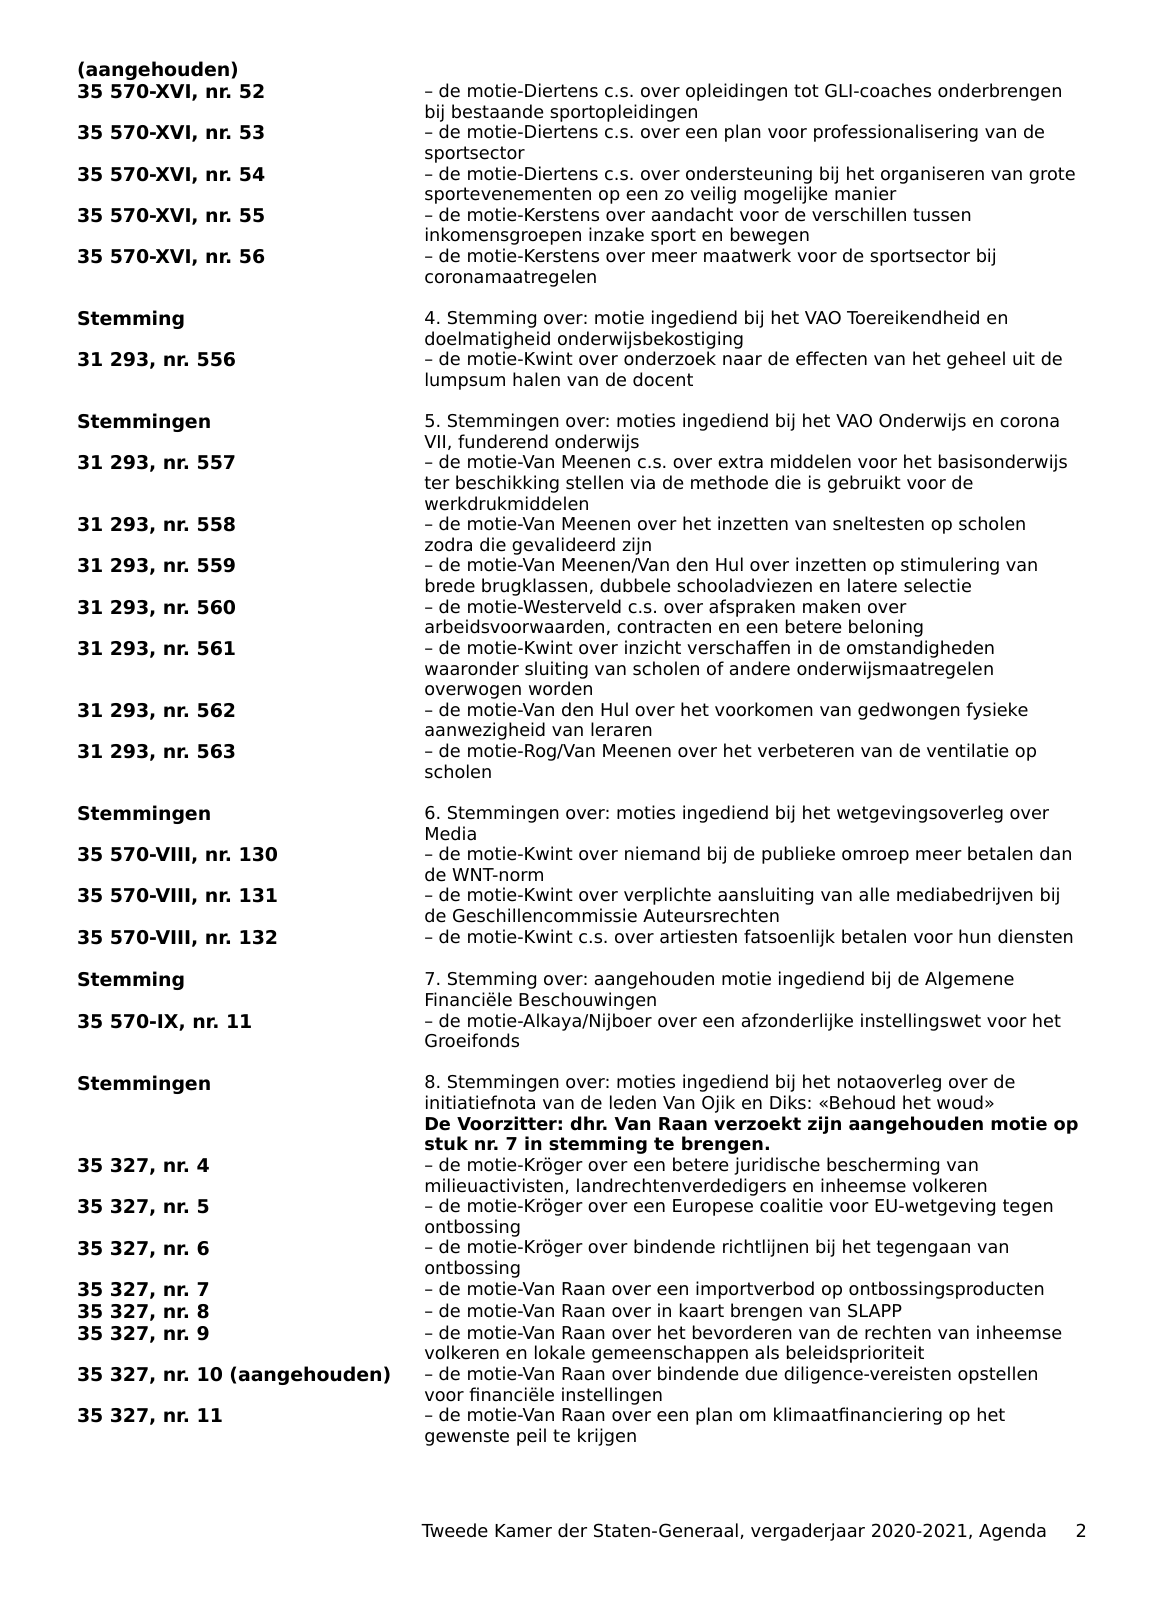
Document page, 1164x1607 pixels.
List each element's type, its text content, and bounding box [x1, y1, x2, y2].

table_cell 35 570-XVI, nr. 54 [77, 164, 401, 205]
table_cell De Voorzitter: dhr. Van Raan verzoekt zijn aangehouden motie op stuk nr. 7 in stemming te brengen. [418, 1114, 1087, 1155]
table_cell [77, 287, 401, 308]
table_cell – de motie-Kröger over een betere juridische bescherming van milieuactivisten, landrechtenverdedigers en inheemse volkeren [418, 1155, 1087, 1196]
table_cell 4. Stemming over: motie ingediend bij het VAO Toereikendheid en doelmatigheid onderwijsbekostiging [418, 308, 1087, 349]
table_cell 31 293, nr. 556 [77, 349, 401, 390]
table_cell [401, 638, 418, 700]
table_cell – de motie-Diertens c.s. over ondersteuning bij het organiseren van grote sportevenementen op een zo veilig mogelijke manier [418, 164, 1087, 205]
table_cell [401, 246, 418, 287]
table_cell [401, 1323, 418, 1364]
table_cell 35 570-VIII, nr. 132 [77, 927, 401, 949]
table_cell [77, 1114, 401, 1155]
table_cell [401, 122, 418, 163]
table_cell [401, 1405, 418, 1446]
table_cell [401, 1301, 418, 1323]
table_cell [418, 782, 1087, 803]
table_cell [401, 81, 418, 122]
table_cell 31 293, nr. 562 [77, 700, 401, 741]
table_cell [401, 452, 418, 514]
table_cell 35 570-IX, nr. 11 [77, 1011, 401, 1052]
table_cell [401, 59, 418, 81]
table_cell – de motie-Van Raan over in kaart brengen van SLAPP [418, 1301, 1087, 1323]
table_cell [401, 514, 418, 555]
table_cell [401, 1073, 418, 1114]
table_cell – de motie-Van Raan over het bevorderen van de rechten van inheemse volkeren en lokale gemeenschappen als beleidsprioriteit [418, 1323, 1087, 1364]
table_cell [401, 349, 418, 390]
table_cell (aangehouden) [77, 59, 401, 81]
table_cell [418, 949, 1087, 969]
table_cell 5. Stemmingen over: moties ingediend bij het VAO Onderwijs en corona VII, funderend onderwijs [418, 411, 1087, 452]
table_cell [401, 287, 418, 308]
table_cell 35 327, nr. 10 (aangehouden) [77, 1364, 401, 1405]
table_cell – de motie-Van Raan over een importverbod op ontbossingsproducten [418, 1279, 1087, 1301]
table_cell – de motie-Van Meenen over het inzetten van sneltesten op scholen zodra die gevalideerd zijn [418, 514, 1087, 555]
table_cell – de motie-Diertens c.s. over opleidingen tot GLI-coaches onderbrengen bij bestaande sportopleidingen [418, 81, 1087, 122]
table_cell 35 327, nr. 11 [77, 1405, 401, 1446]
table_cell [418, 1052, 1087, 1072]
table_cell [401, 390, 418, 411]
table_cell [77, 1052, 401, 1072]
table_cell [418, 287, 1087, 308]
table_cell – de motie-Westerveld c.s. over afspraken maken over arbeidsvoorwaarden, contracten en een betere beloning [418, 597, 1087, 638]
table_cell [77, 1446, 401, 1467]
table_cell [401, 969, 418, 1011]
table_cell – de motie-Kerstens over meer maatwerk voor de sportsector bij coronamaatregelen [418, 246, 1087, 287]
table_cell 35 327, nr. 8 [77, 1301, 401, 1323]
table_cell [401, 927, 418, 949]
table_cell 35 327, nr. 4 [77, 1155, 401, 1196]
table_cell – de motie-Kröger over een Europese coalitie voor EU-wetgeving tegen ontbossing [418, 1196, 1087, 1237]
table_cell [401, 1364, 418, 1405]
table_cell – de motie-Kwint c.s. over artiesten fatsoenlijk betalen voor hun diensten [418, 927, 1087, 949]
table_cell [401, 844, 418, 885]
table_cell [401, 1114, 418, 1155]
table_cell [401, 1238, 418, 1279]
table_cell [401, 411, 418, 452]
table_cell [401, 803, 418, 844]
table_cell 35 327, nr. 5 [77, 1196, 401, 1237]
table_cell 35 570-VIII, nr. 131 [77, 885, 401, 927]
table_cell 31 293, nr. 557 [77, 452, 401, 514]
table_cell – de motie-Kwint over niemand bij de publieke omroep meer betalen dan de WNT-norm [418, 844, 1087, 885]
table_cell – de motie-Diertens c.s. over een plan voor professionalisering van de sportsector [418, 122, 1087, 163]
table_cell 35 570-VIII, nr. 130 [77, 844, 401, 885]
table_cell Stemming [77, 308, 401, 349]
table_cell – de motie-Alkaya/Nijboer over een afzonderlijke instellingswet voor het Groeifonds [418, 1011, 1087, 1052]
table_cell 31 293, nr. 559 [77, 555, 401, 597]
table_cell [401, 1196, 418, 1237]
table_cell [418, 390, 1087, 411]
table_cell 7. Stemming over: aangehouden motie ingediend bij de Algemene Financiële Beschouwingen [418, 969, 1087, 1011]
table_cell 6. Stemmingen over: moties ingediend bij het wetgevingsoverleg over Media [418, 803, 1087, 844]
table_cell 35 327, nr. 7 [77, 1279, 401, 1301]
table_cell – de motie-Kwint over inzicht verschaffen in de omstandigheden waaronder sluiting van scholen of andere onderwijsmaatregelen overwogen worden [418, 638, 1087, 700]
table_cell Stemmingen [77, 411, 401, 452]
table_cell – de motie-Van Meenen c.s. over extra middelen voor het basisonderwijs ter beschikking stellen via de methode die is gebruikt voor de werkdrukmiddelen [418, 452, 1087, 514]
table_cell – de motie-Kerstens over aandacht voor de verschillen tussen inkomensgroepen inzake sport en bewegen [418, 205, 1087, 246]
table_cell [401, 597, 418, 638]
table_cell 31 293, nr. 560 [77, 597, 401, 638]
table_cell 31 293, nr. 563 [77, 741, 401, 782]
table_cell [401, 1155, 418, 1196]
table_cell 35 570-XVI, nr. 53 [77, 122, 401, 163]
table_cell [401, 700, 418, 741]
table_cell – de motie-Kwint over onderzoek naar de effecten van het geheel uit de lumpsum halen van de docent [418, 349, 1087, 390]
table_cell [401, 1446, 418, 1467]
table_cell – de motie-Rog/Van Meenen over het verbeteren van de ventilatie op scholen [418, 741, 1087, 782]
table_cell 35 570-XVI, nr. 55 [77, 205, 401, 246]
table_cell – de motie-Kwint over verplichte aansluiting van alle mediabedrijven bij de Geschillencommissie Auteursrechten [418, 885, 1087, 927]
table_cell 8. Stemmingen over: moties ingediend bij het notaoverleg over de initiatiefnota van de leden Van Ojik en Diks: «Behoud het woud» [418, 1073, 1087, 1114]
table_cell 35 327, nr. 6 [77, 1238, 401, 1279]
table_cell – de motie-Van Raan over een plan om klimaatfinanciering op het gewenste peil te krijgen [418, 1405, 1087, 1446]
table_cell 35 570-XVI, nr. 56 [77, 246, 401, 287]
table_cell [401, 555, 418, 597]
table_cell 31 293, nr. 558 [77, 514, 401, 555]
table_cell [77, 782, 401, 803]
table_cell [401, 164, 418, 205]
table_cell [401, 782, 418, 803]
table_cell [418, 59, 1087, 81]
table_cell [418, 1446, 1087, 1467]
table_cell Stemming [77, 969, 401, 1011]
table_cell [401, 741, 418, 782]
table_cell – de motie-Kröger over bindende richtlijnen bij het tegengaan van ontbossing [418, 1238, 1087, 1279]
table_cell – de motie-Van den Hul over het voorkomen van gedwongen fysieke aanwezigheid van leraren [418, 700, 1087, 741]
table_cell – de motie-Van Raan over bindende due diligence-vereisten opstellen voor financiële instellingen [418, 1364, 1087, 1405]
table_cell [401, 885, 418, 927]
table_cell [401, 1279, 418, 1301]
table_cell [77, 949, 401, 969]
table_cell [401, 308, 418, 349]
table_cell Stemmingen [77, 803, 401, 844]
table_cell – de motie-Van Meenen/Van den Hul over inzetten op stimulering van brede brugklassen, dubbele schooladviezen en latere selectie [418, 555, 1087, 597]
table_cell Stemmingen [77, 1073, 401, 1114]
table_cell [77, 390, 401, 411]
table_cell 31 293, nr. 561 [77, 638, 401, 700]
table_cell [401, 205, 418, 246]
table_cell [401, 1052, 418, 1072]
table_cell [401, 1011, 418, 1052]
table_cell 35 327, nr. 9 [77, 1323, 401, 1364]
table_cell 35 570-XVI, nr. 52 [77, 81, 401, 122]
table_cell [401, 949, 418, 969]
